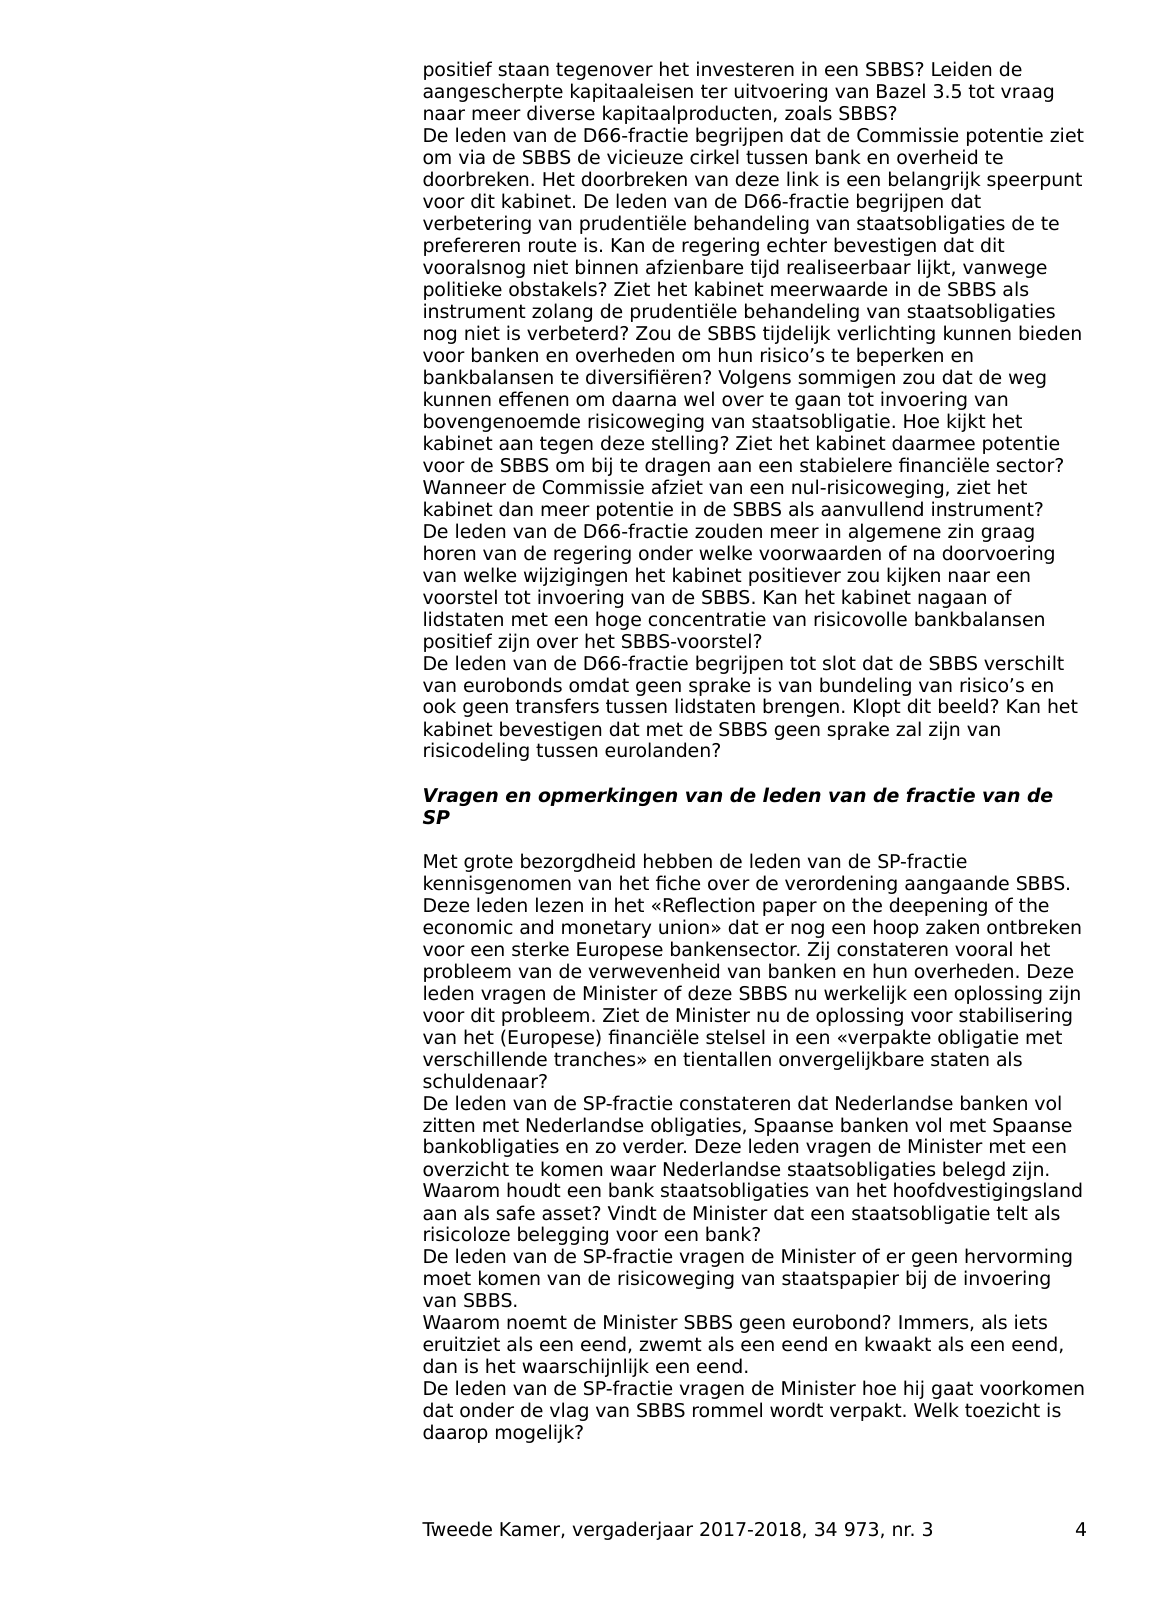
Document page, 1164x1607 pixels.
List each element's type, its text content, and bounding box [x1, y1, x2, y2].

subtitle Vragen en opmerkingen van de leden van de fractie van de SP [422, 784, 1087, 828]
text Waarom noemt de Minister SBBS geen eurobond? Immers, als iets eruitziet als een eend, zwemt als een eend en kwaakt als een eend, dan is het waarschijnlijk een eend. [422, 1312, 1087, 1378]
text Met grote bezorgdheid hebben de leden van de SP-fractie kennisgenomen van het fiche over de verordening aangaande SBBS. Deze leden lezen in het «Reflection paper on the deepening of the economic and monetary union» dat er nog een hoop zaken ontbreken voor een sterke Europese bankensector. Zij constateren vooral het probleem van de verwevenheid van banken en hun overheden. Deze leden vragen de Minister of deze SBBS nu werkelijk een oplossing zijn voor dit probleem. Ziet de Minister nu de oplossing voor stabilisering van het (Europese) financiële stelsel in een «verpakte obligatie met verschillende tranches» en tientallen onvergelijkbare staten als schuldenaar? [422, 851, 1087, 1092]
text De leden van de SP-fractie vragen de Minister hoe hij gaat voorkomen dat onder de vlag van SBBS rommel wordt verpakt. Welk toezicht is daarop mogelijk? [422, 1378, 1087, 1444]
text De leden van de SP-fractie vragen de Minister of er geen hervorming moet komen van de risicoweging van staatspapier bij de invoering van SBBS. [422, 1246, 1087, 1312]
text De leden van de SP-fractie constateren dat Nederlandse banken vol zitten met Nederlandse obligaties, Spaanse banken vol met Spaanse bankobligaties en zo verder. Deze leden vragen de Minister met een overzicht te komen waar Nederlandse staatsobligaties belegd zijn. Waarom houdt een bank staatsobligaties van het hoofdvestigingsland aan als safe asset? Vindt de Minister dat een staatsobligatie telt als risicoloze belegging voor een bank? [422, 1092, 1087, 1246]
text De leden van de D66-fractie zouden meer in algemene zin graag horen van de regering onder welke voorwaarden of na doorvoering van welke wijzigingen het kabinet positiever zou kijken naar een voorstel tot invoering van de SBBS. Kan het kabinet nagaan of lidstaten met een hoge concentratie van risicovolle bankbalansen positief zijn over het SBBS-voorstel? [422, 521, 1087, 652]
text De leden van de D66-fractie begrijpen dat de Commissie potentie ziet om via de SBBS de vicieuze cirkel tussen bank en overheid te doorbreken. Het doorbreken van deze link is een belangrijk speerpunt voor dit kabinet. De leden van de D66-fractie begrijpen dat verbetering van prudentiële behandeling van staatsobligaties de te prefereren route is. Kan de regering echter bevestigen dat dit vooralsnog niet binnen afzienbare tijd realiseerbaar lijkt, vanwege politieke obstakels? Ziet het kabinet meerwaarde in de SBBS als instrument zolang de prudentiële behandeling van staatsobligaties nog niet is verbeterd? Zou de SBBS tijdelijk verlichting kunnen bieden voor banken en overheden om hun risico’s te beperken en bankbalansen te diversifiëren? Volgens sommigen zou dat de weg kunnen effenen om daarna wel over te gaan tot invoering van bovengenoemde risicoweging van staatsobligatie. Hoe kijkt het kabinet aan tegen deze stelling? Ziet het kabinet daarmee potentie voor de SBBS om bij te dragen aan een stabielere financiële sector? Wanneer de Commissie afziet van een nul-risicoweging, ziet het kabinet dan meer potentie in de SBBS als aanvullend instrument? [422, 125, 1087, 521]
text positief staan tegenover het investeren in een SBBS? Leiden de aangescherpte kapitaaleisen ter uitvoering van Bazel 3.5 tot vraag naar meer diverse kapitaalproducten, zoals SBBS? [422, 59, 1087, 125]
text De leden van de D66-fractie begrijpen tot slot dat de SBBS verschilt van eurobonds omdat geen sprake is van bundeling van risico’s en ook geen transfers tussen lidstaten brengen. Klopt dit beeld? Kan het kabinet bevestigen dat met de SBBS geen sprake zal zijn van risicodeling tussen eurolanden? [422, 652, 1087, 762]
